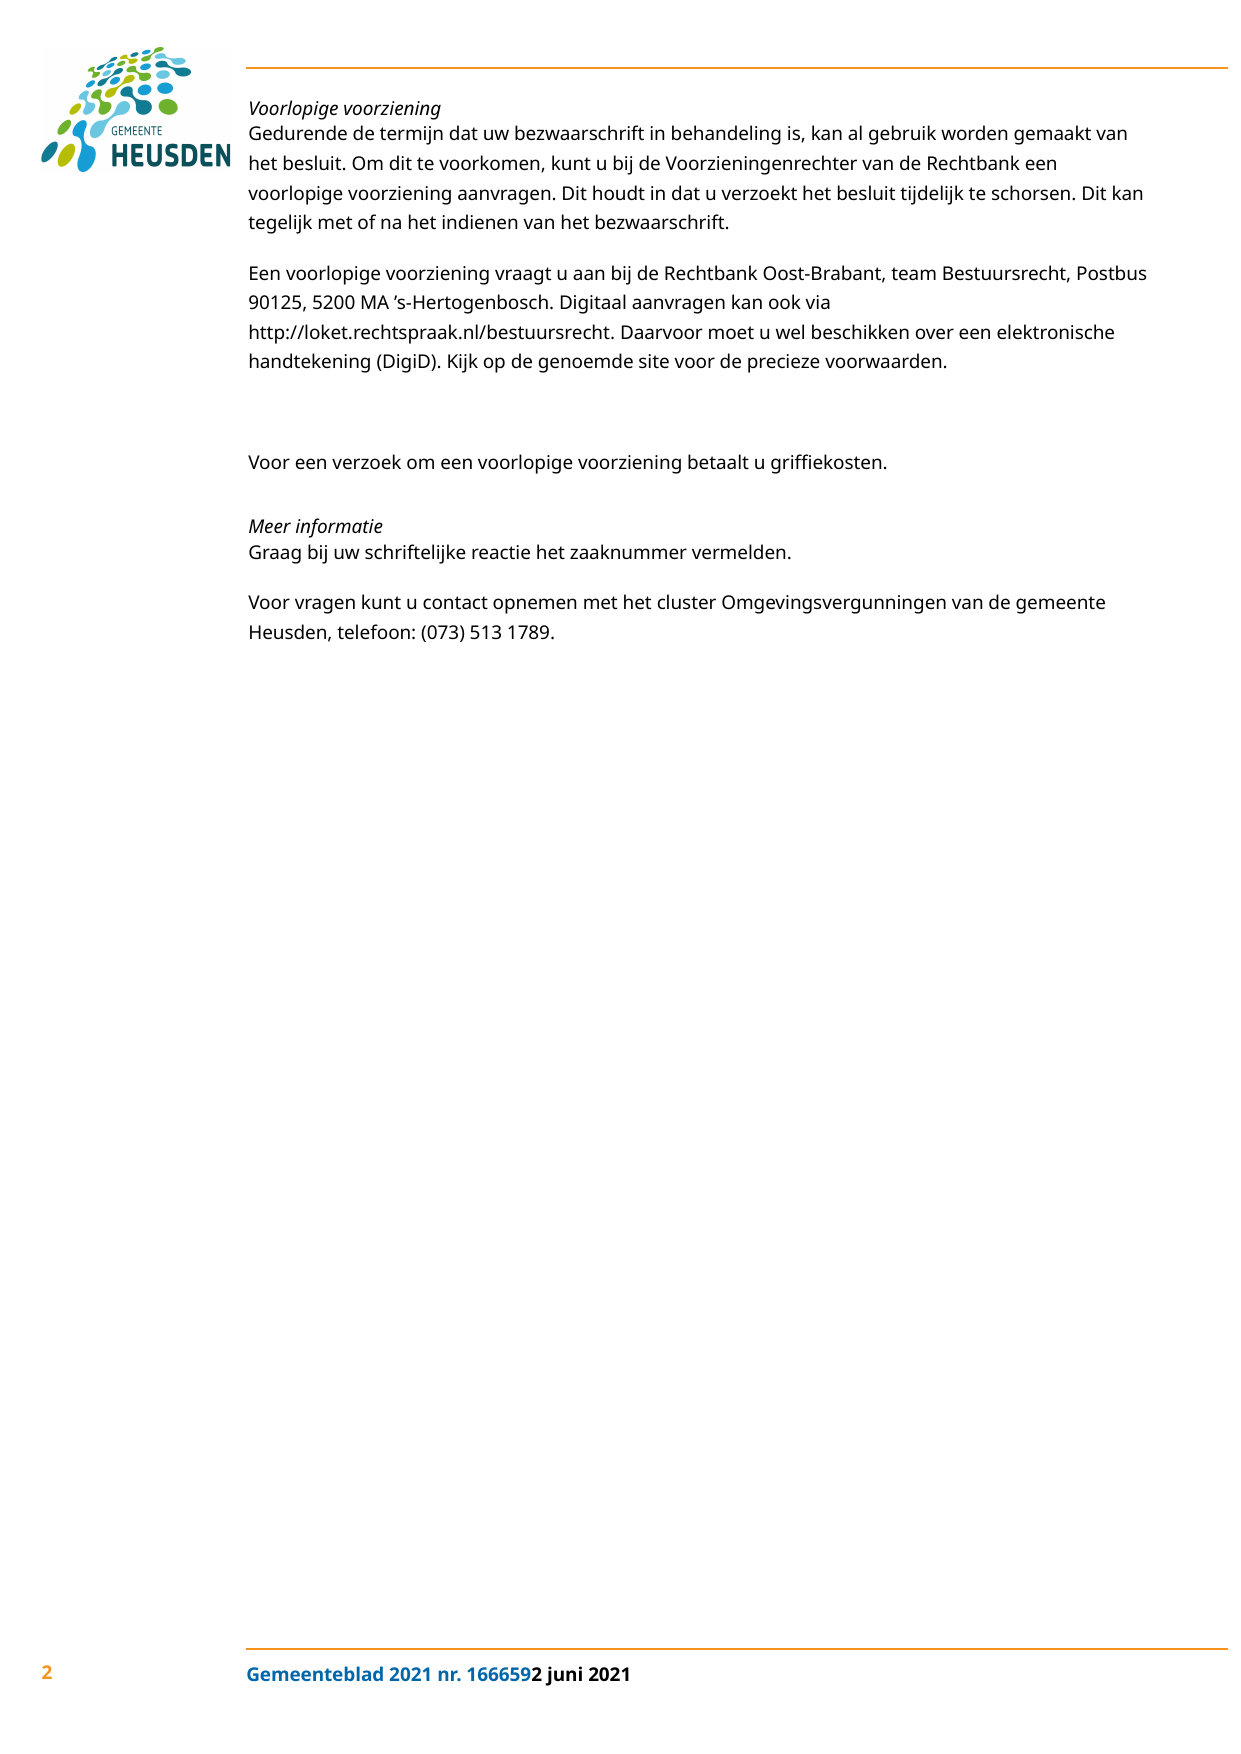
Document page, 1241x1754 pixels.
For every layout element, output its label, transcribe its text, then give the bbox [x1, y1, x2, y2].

picture [41, 47, 231, 172]
text Voorlopige voorziening [248, 95, 1152, 121]
text Gedurende de termijn dat uw bezwaarschrift in behandeling is, kan al gebruik worden gemaakt van het besluit. Om dit te voorkomen, kunt u bij de Voorzieningenrechter van de Rechtbank een voorlopige voorziening aanvragen. Dit houdt in dat u verzoekt het besluit tijdelijk te schorsen. Dit kan tegelijk met of na het indienen van het bezwaarschrift. [248, 121, 1152, 235]
text Een voorlopige voorziening vraagt u aan bij de Rechtbank Oost-Brabant, team Bestuursrecht, Postbus 90125, 5200 MA ’s-Hertogenbosch. Digitaal aanvragen kan ook via http://loket.rechtspraak.nl/bestuursrecht. Daarvoor moet u wel beschikken over een elektronische handtekening (DigiD). Kijk op de genoemde site voor de precieze voorwaarden. [248, 260, 1152, 374]
text Voor een verzoek om een voorlopige voorziening betaalt u griffiekosten. [248, 449, 1152, 475]
text Meer informatie [248, 513, 1152, 539]
text Voor vragen kunt u contact opnemen met het cluster Omgevingsvergunningen van de gemeente Heusden, telefoon: (073) 513 1789. [248, 589, 1152, 645]
text Graag bij uw schriftelijke reactie het zaaknummer vermelden. [248, 539, 1152, 565]
